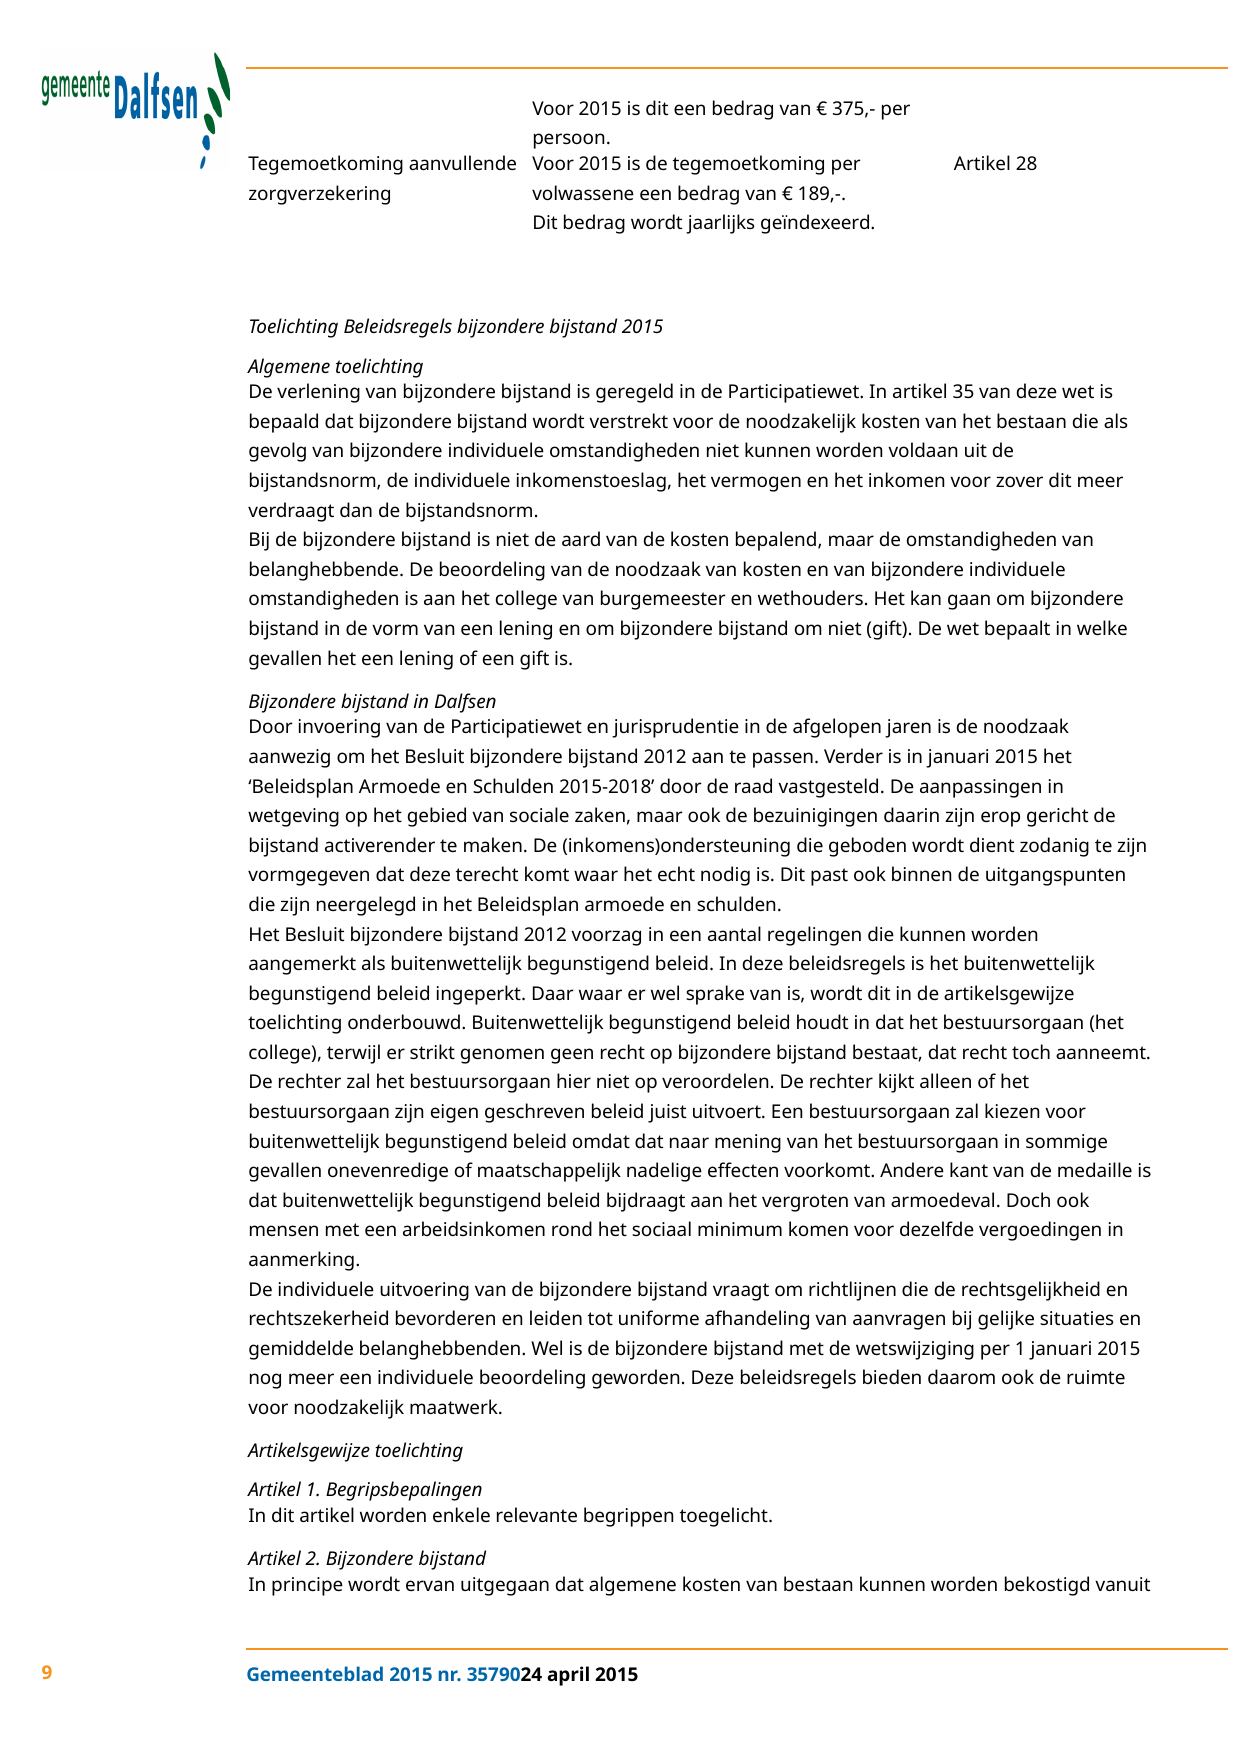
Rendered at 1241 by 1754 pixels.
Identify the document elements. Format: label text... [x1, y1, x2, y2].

text In principe wordt ervan uitgegaan dat algemene kosten van bestaan kunnen worden bekostigd vanuit [248, 1571, 1152, 1597]
picture [41, 47, 231, 172]
text Bij de bijzondere bijstand is niet de aard van de kosten bepalend, maar de omstandigheden van belanghebbende. De beoordeling van de noodzaak van kosten en van bijzondere individuele omstandigheden is aan het college van burgemeester en wethouders. Het kan gaan om bijzondere bijstand in de vorm van een lening en om bijzondere bijstand om niet (gift). De wet bepaalt in welke gevallen het een lening of een gift is. [248, 526, 1152, 671]
text In dit artikel worden enkele relevante begrippen toegelicht. [248, 1502, 1152, 1528]
table_cell Artikel 28 [954, 150, 1152, 235]
table_cell Voor 2015 is de tegemoetkoming per volwassene een bedrag van € 189,-. Dit bedrag wordt jaarlijks geïndexeerd. [532, 150, 954, 235]
table_cell [248, 95, 532, 150]
text De individuele uitvoering van de bijzondere bijstand vraagt om richtlijnen die de rechtsgelijkheid en rechtszekerheid bevorderen en leiden tot uniforme afhandeling van aanvragen bij gelijke situaties en gemiddelde belanghebbenden. Wel is de bijzondere bijstand met de wetswijziging per 1 januari 2015 nog meer een individuele beoordeling geworden. Deze beleidsregels bieden daarom ook de ruimte voor noodzakelijk maatwerk. [248, 1276, 1152, 1420]
text Door invoering van de Participatiewet en jurisprudentie in de afgelopen jaren is de noodzaak aanwezig om het Besluit bijzondere bijstand 2012 aan te passen. Verder is in januari 2015 het ‘Beleidsplan Armoede en Schulden 2015-2018’ door de raad vastgesteld. De aanpassingen in wetgeving op het gebied van sociale zaken, maar ook de bezuinigingen daarin zijn erop gericht de bijstand activerender te maken. De (inkomens)ondersteuning die geboden wordt dient zodanig te zijn vormgegeven dat deze terecht komt waar het echt nodig is. Dit past ook binnen de uitgangspunten die zijn neergelegd in het Beleidsplan armoede en schulden. [248, 714, 1152, 917]
text Artikel 2. Bijzondere bijstand [248, 1545, 1152, 1571]
text De verlening van bijzondere bijstand is geregeld in de Participatiewet. In artikel 35 van deze wet is bepaald dat bijzondere bijstand wordt verstrekt voor de noodzakelijk kosten van het bestaan die als gevolg van bijzondere individuele omstandigheden niet kunnen worden voldaan uit de bijstandsnorm, de individuele inkomenstoeslag, het vermogen en het inkomen voor zover dit meer verdraagt dan de bijstandsnorm. [248, 378, 1152, 523]
table_cell Tegemoetkoming aanvullende zorgverzekering [248, 150, 532, 235]
table_cell [954, 95, 1152, 150]
text Artikelsgewijze toelichting [248, 1437, 1152, 1463]
text Artikel 1. Begripsbepalingen [248, 1476, 1152, 1502]
text Toelichting Beleidsregels bijzondere bijstand 2015 [248, 313, 1152, 339]
table_cell Voor 2015 is dit een bedrag van € 375,- per persoon. [532, 95, 954, 150]
text Het Besluit bijzondere bijstand 2012 voorzag in een aantal regelingen die kunnen worden aangemerkt als buitenwettelijk begunstigend beleid. In deze beleidsregels is het buitenwettelijk begunstigend beleid ingeperkt. Daar waar er wel sprake van is, wordt dit in de artikelsgewijze toelichting onderbouwd. Buitenwettelijk begunstigend beleid houdt in dat het bestuursorgaan (het college), terwijl er strikt genomen geen recht op bijzondere bijstand bestaat, dat recht toch aanneemt. De rechter zal het bestuursorgaan hier niet op veroordelen. De rechter kijkt alleen of het bestuursorgaan zijn eigen geschreven beleid juist uitvoert. Een bestuursorgaan zal kiezen voor buitenwettelijk begunstigend beleid omdat dat naar mening van het bestuursorgaan in sommige gevallen onevenredige of maatschappelijk nadelige effecten voorkomt. Andere kant van de medaille is dat buitenwettelijk begunstigend beleid bijdraagt aan het vergroten van armoedeval. Doch ook mensen met een arbeidsinkomen rond het sociaal minimum komen voor dezelfde vergoedingen in aanmerking. [248, 921, 1152, 1272]
text Bijzondere bijstand in Dalfsen [248, 688, 1152, 714]
text Algemene toelichting [248, 353, 1152, 378]
